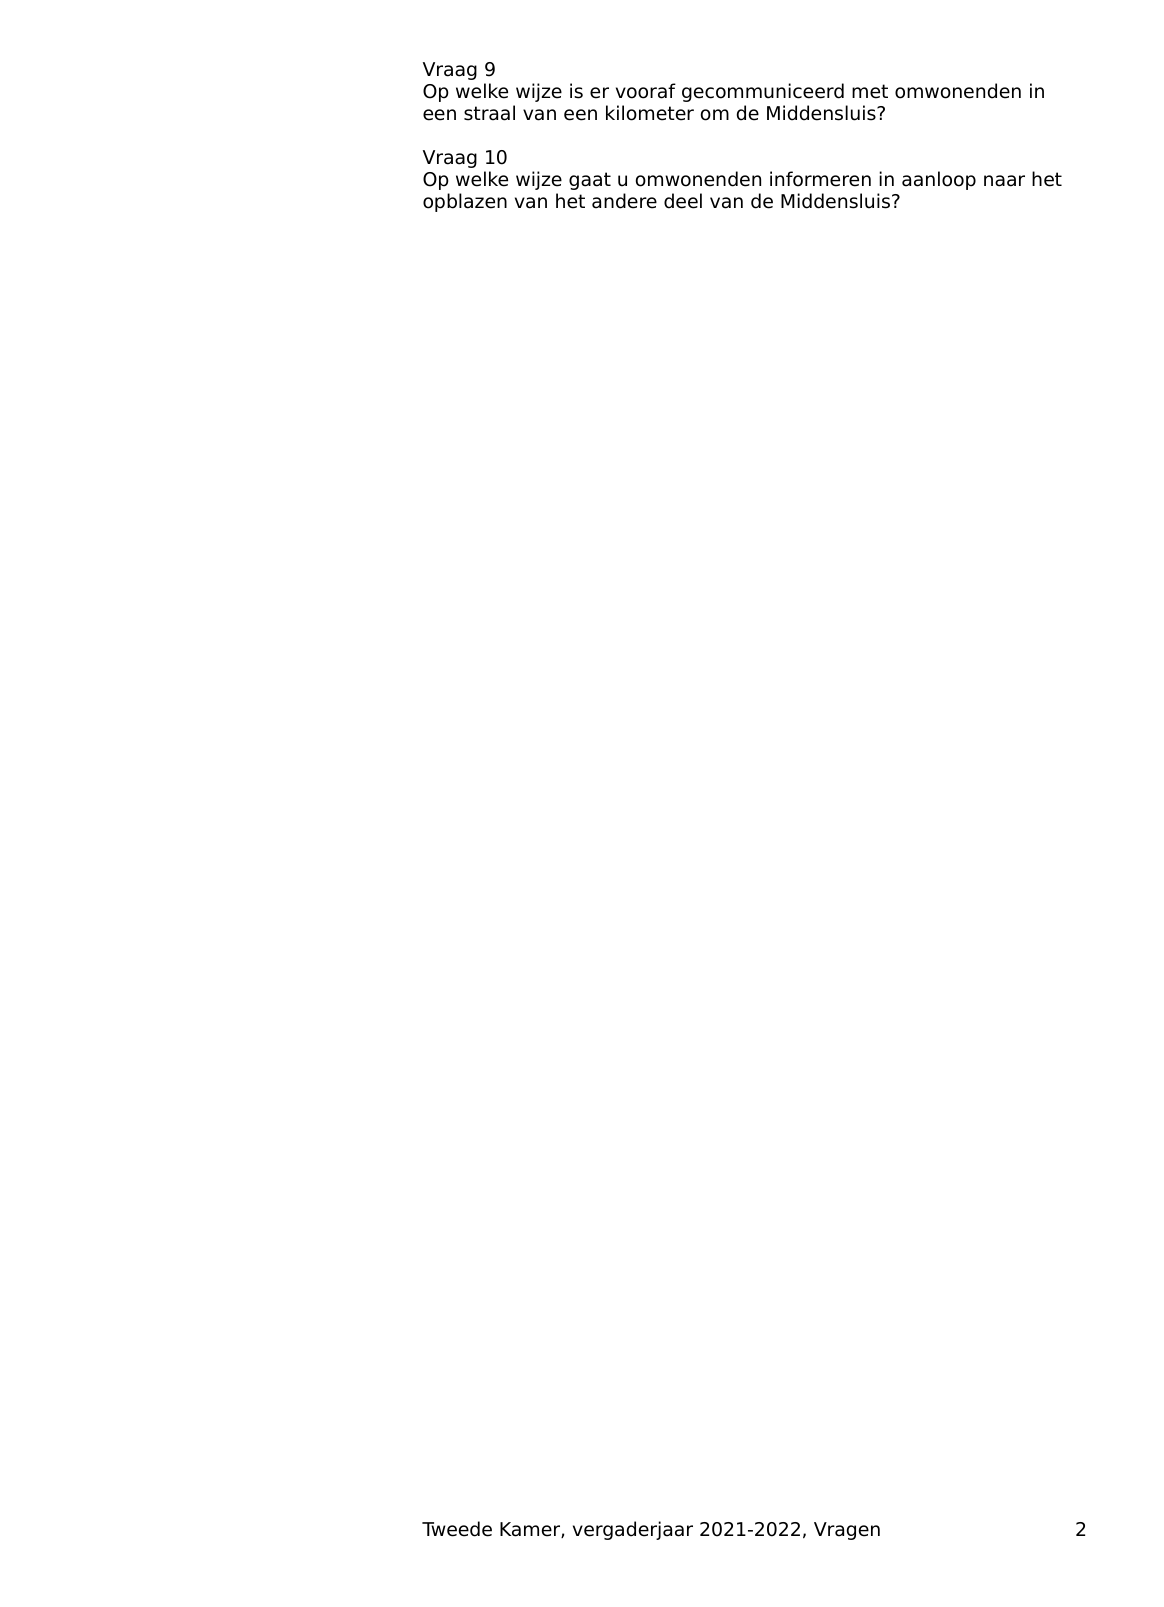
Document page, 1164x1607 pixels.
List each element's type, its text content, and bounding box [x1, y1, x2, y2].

text Op welke wijze is er vooraf gecommuniceerd met omwonenden in een straal van een kilometer om de Middensluis? [422, 81, 1087, 125]
text Vraag 10 [422, 147, 1087, 169]
text Vraag 9 [422, 59, 1087, 81]
text Op welke wijze gaat u omwonenden informeren in aanloop naar het opblazen van het andere deel van de Middensluis? [422, 169, 1087, 213]
